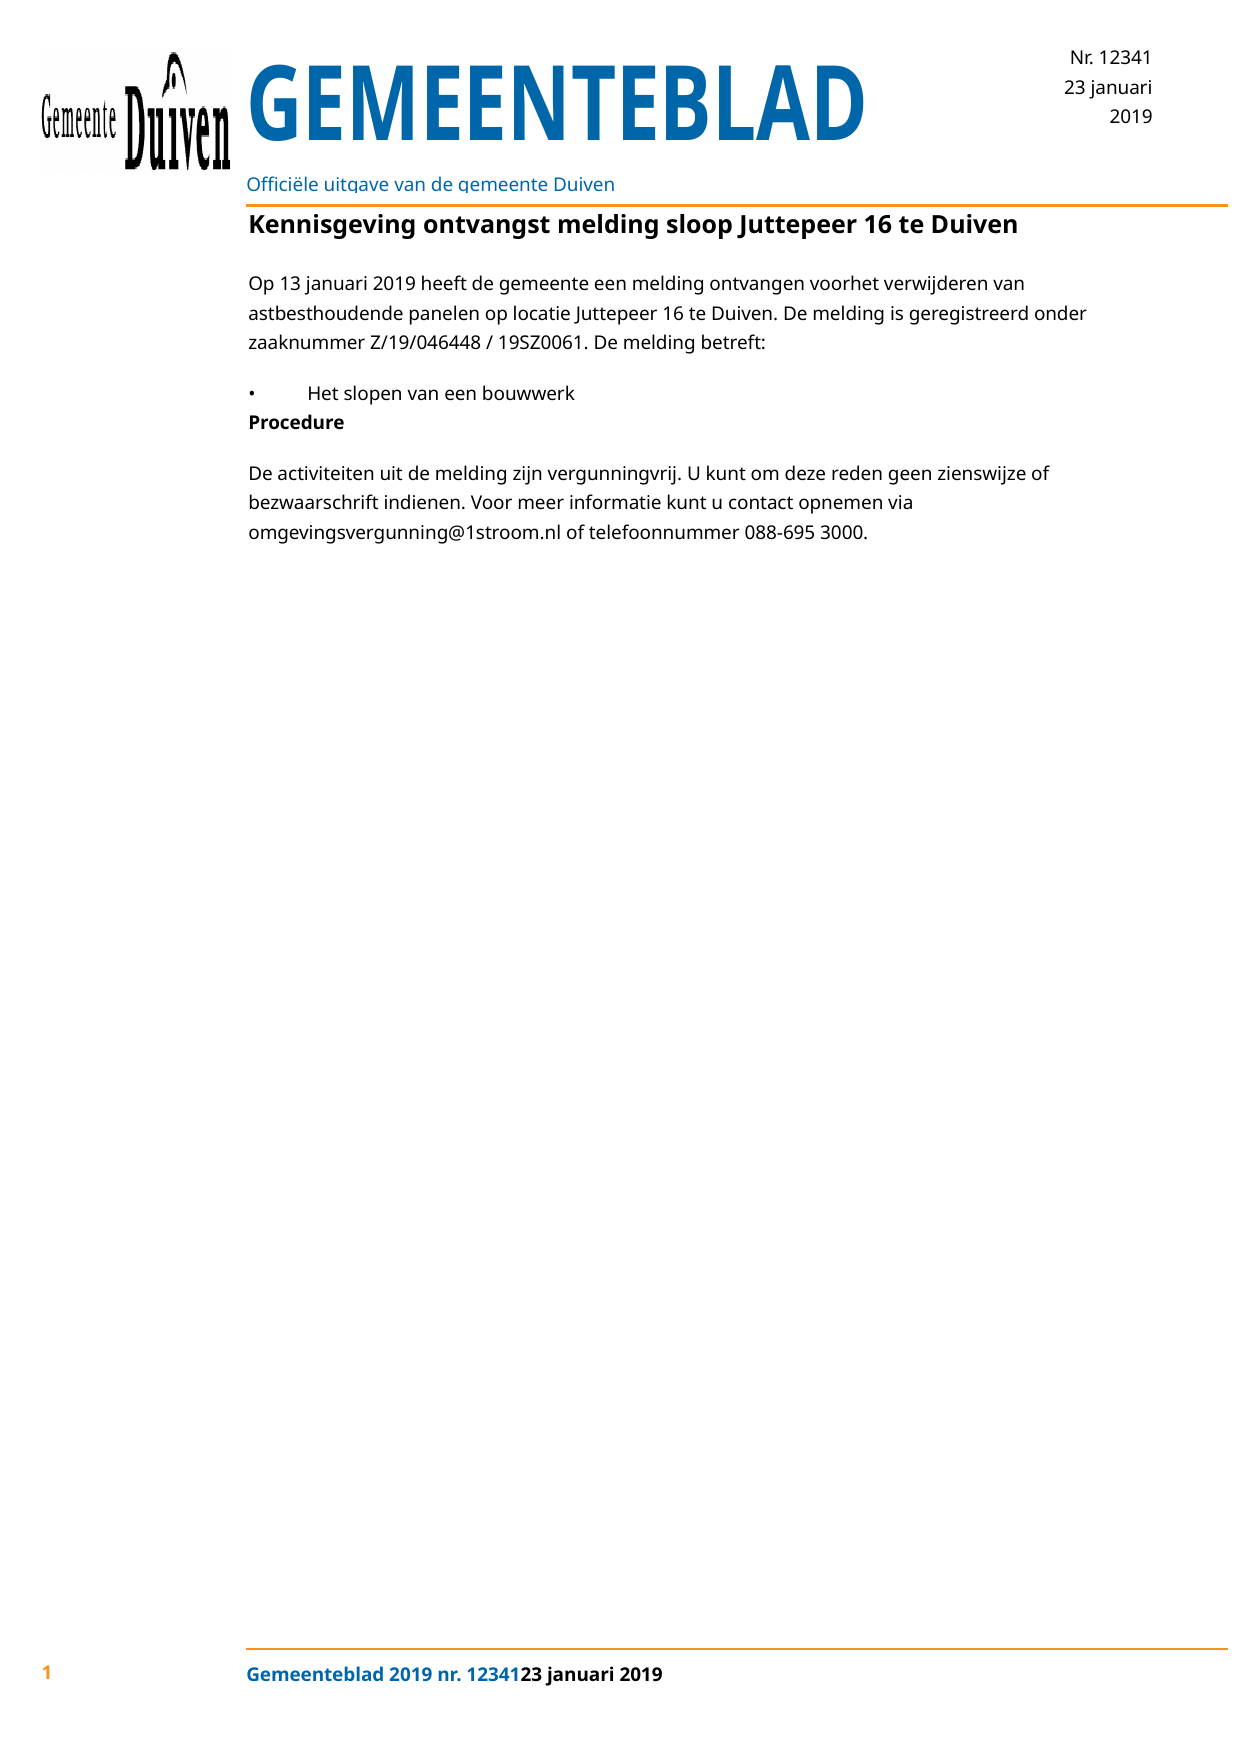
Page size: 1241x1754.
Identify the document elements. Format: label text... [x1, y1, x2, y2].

list Het slopen van een bouwwerk [248, 380, 1152, 406]
text Op 13 januari 2019 heeft de gemeente een melding ontvangen voorhet verwijderen van astbesthoudende panelen op locatie Juttepeer 16 te Duiven. De melding is geregistreerd onder zaaknummer Z/19/046448 / 19SZ0061. De melding betreft: [248, 270, 1152, 355]
text De activiteiten uit de melding zijn vergunningvrij. U kunt om deze reden geen zienswijze of bezwaarschrift indienen. Voor meer informatie kunt u contact opnemen via omgevingsvergunning@1stroom.nl of telefoonnummer 088-695 3000. [248, 460, 1152, 545]
text Procedure [248, 409, 1152, 435]
picture [41, 47, 231, 172]
text Kennisgeving ontvangst melding sloop Juttepeer 16 te Duiven [248, 207, 1152, 241]
